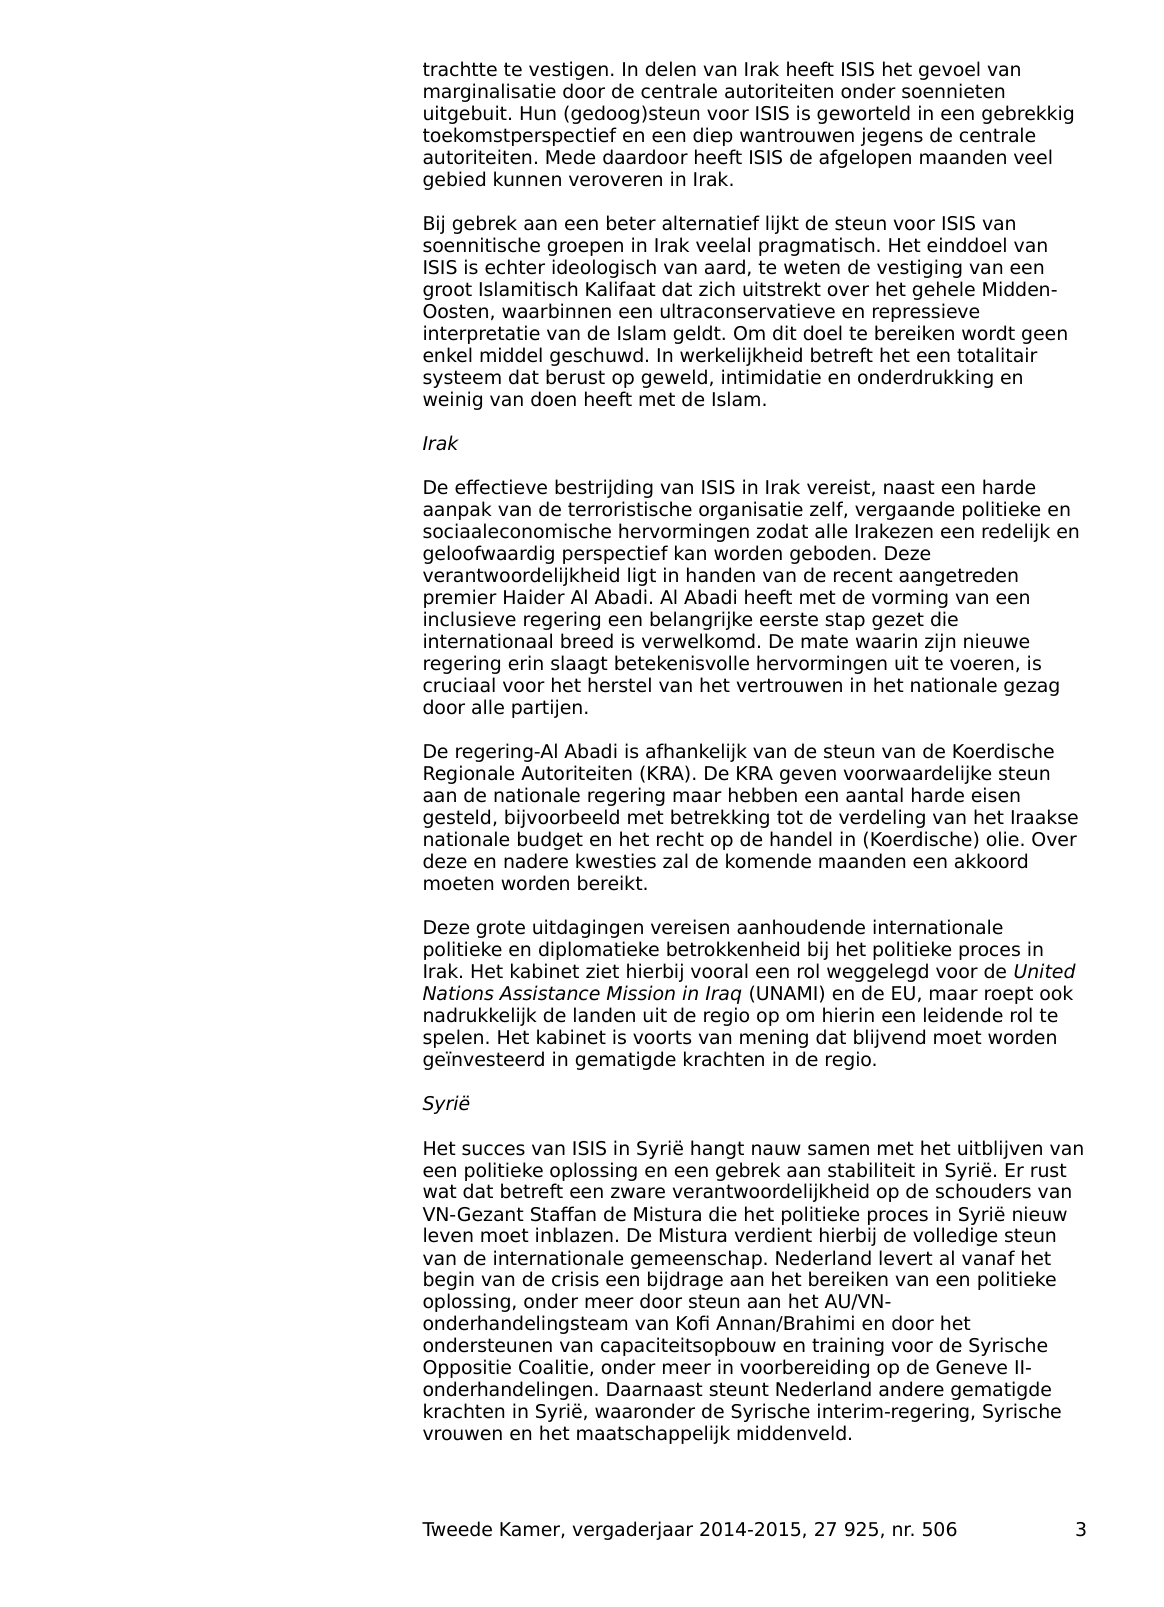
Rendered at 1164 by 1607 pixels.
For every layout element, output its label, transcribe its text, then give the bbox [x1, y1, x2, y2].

subtitle Irak [422, 433, 1087, 455]
text De effectieve bestrijding van ISIS in Irak vereist, naast een harde aanpak van de terroristische organisatie zelf, vergaande politieke en sociaaleconomische hervormingen zodat alle Irakezen een redelijk en geloofwaardig perspectief kan worden geboden. Deze verantwoordelijkheid ligt in handen van de recent aangetreden premier Haider Al Abadi. Al Abadi heeft met de vorming van een inclusieve regering een belangrijke eerste stap gezet die internationaal breed is verwelkomd. De mate waarin zijn nieuwe regering erin slaagt betekenisvolle hervormingen uit te voeren, is cruciaal voor het herstel van het vertrouwen in het nationale gezag door alle partijen. [422, 477, 1087, 719]
text trachtte te vestigen. In delen van Irak heeft ISIS het gevoel van marginalisatie door de centrale autoriteiten onder soennieten uitgebuit. Hun (gedoog)steun voor ISIS is geworteld in een gebrekkig toekomstperspectief en een diep wantrouwen jegens de centrale autoriteiten. Mede daardoor heeft ISIS de afgelopen maanden veel gebied kunnen veroveren in Irak. [422, 59, 1087, 191]
text De regering-Al Abadi is afhankelijk van de steun van de Koerdische Regionale Autoriteiten (KRA). De KRA geven voorwaardelijke steun aan de nationale regering maar hebben een aantal harde eisen gesteld, bijvoorbeeld met betrekking tot de verdeling van het Iraakse nationale budget en het recht op de handel in (Koerdische) olie. Over deze en nadere kwesties zal de komende maanden een akkoord moeten worden bereikt. [422, 741, 1087, 895]
text Bij gebrek aan een beter alternatief lijkt de steun voor ISIS van soennitische groepen in Irak veelal pragmatisch. Het einddoel van ISIS is echter ideologisch van aard, te weten de vestiging van een groot Islamitisch Kalifaat dat zich uitstrekt over het gehele Midden-Oosten, waarbinnen een ultraconservatieve en repressieve interpretatie van de Islam geldt. Om dit doel te bereiken wordt geen enkel middel geschuwd. In werkelijkheid betreft het een totalitair systeem dat berust op geweld, intimidatie en onderdrukking en weinig van doen heeft met de Islam. [422, 213, 1087, 411]
subtitle Syrië [422, 1093, 1087, 1115]
text Deze grote uitdagingen vereisen aanhoudende internationale politieke en diplomatieke betrokkenheid bij het politieke proces in Irak. Het kabinet ziet hierbij vooral een rol weggelegd voor de United Nations Assistance Mission in Iraq (UNAMI) en de EU, maar roept ook nadrukkelijk de landen uit de regio op om hierin een leidende rol te spelen. Het kabinet is voorts van mening dat blijvend moet worden geïnvesteerd in gematigde krachten in de regio. [422, 917, 1087, 1071]
text Het succes van ISIS in Syrië hangt nauw samen met het uitblijven van een politieke oplossing en een gebrek aan stabiliteit in Syrië. Er rust wat dat betreft een zware verantwoordelijkheid op de schouders van VN-Gezant Staffan de Mistura die het politieke proces in Syrië nieuw leven moet inblazen. De Mistura verdient hierbij de volledige steun van de internationale gemeenschap. Nederland levert al vanaf het begin van de crisis een bijdrage aan het bereiken van een politieke oplossing, onder meer door steun aan het AU/VN-onderhandelingsteam van Kofi Annan/Brahimi en door het ondersteunen van capaciteitsopbouw en training voor de Syrische Oppositie Coalitie, onder meer in voorbereiding op de Geneve II-onderhandelingen. Daarnaast steunt Nederland andere gematigde krachten in Syrië, waaronder de Syrische interim-regering, Syrische vrouwen en het maatschappelijk middenveld. [422, 1137, 1087, 1445]
